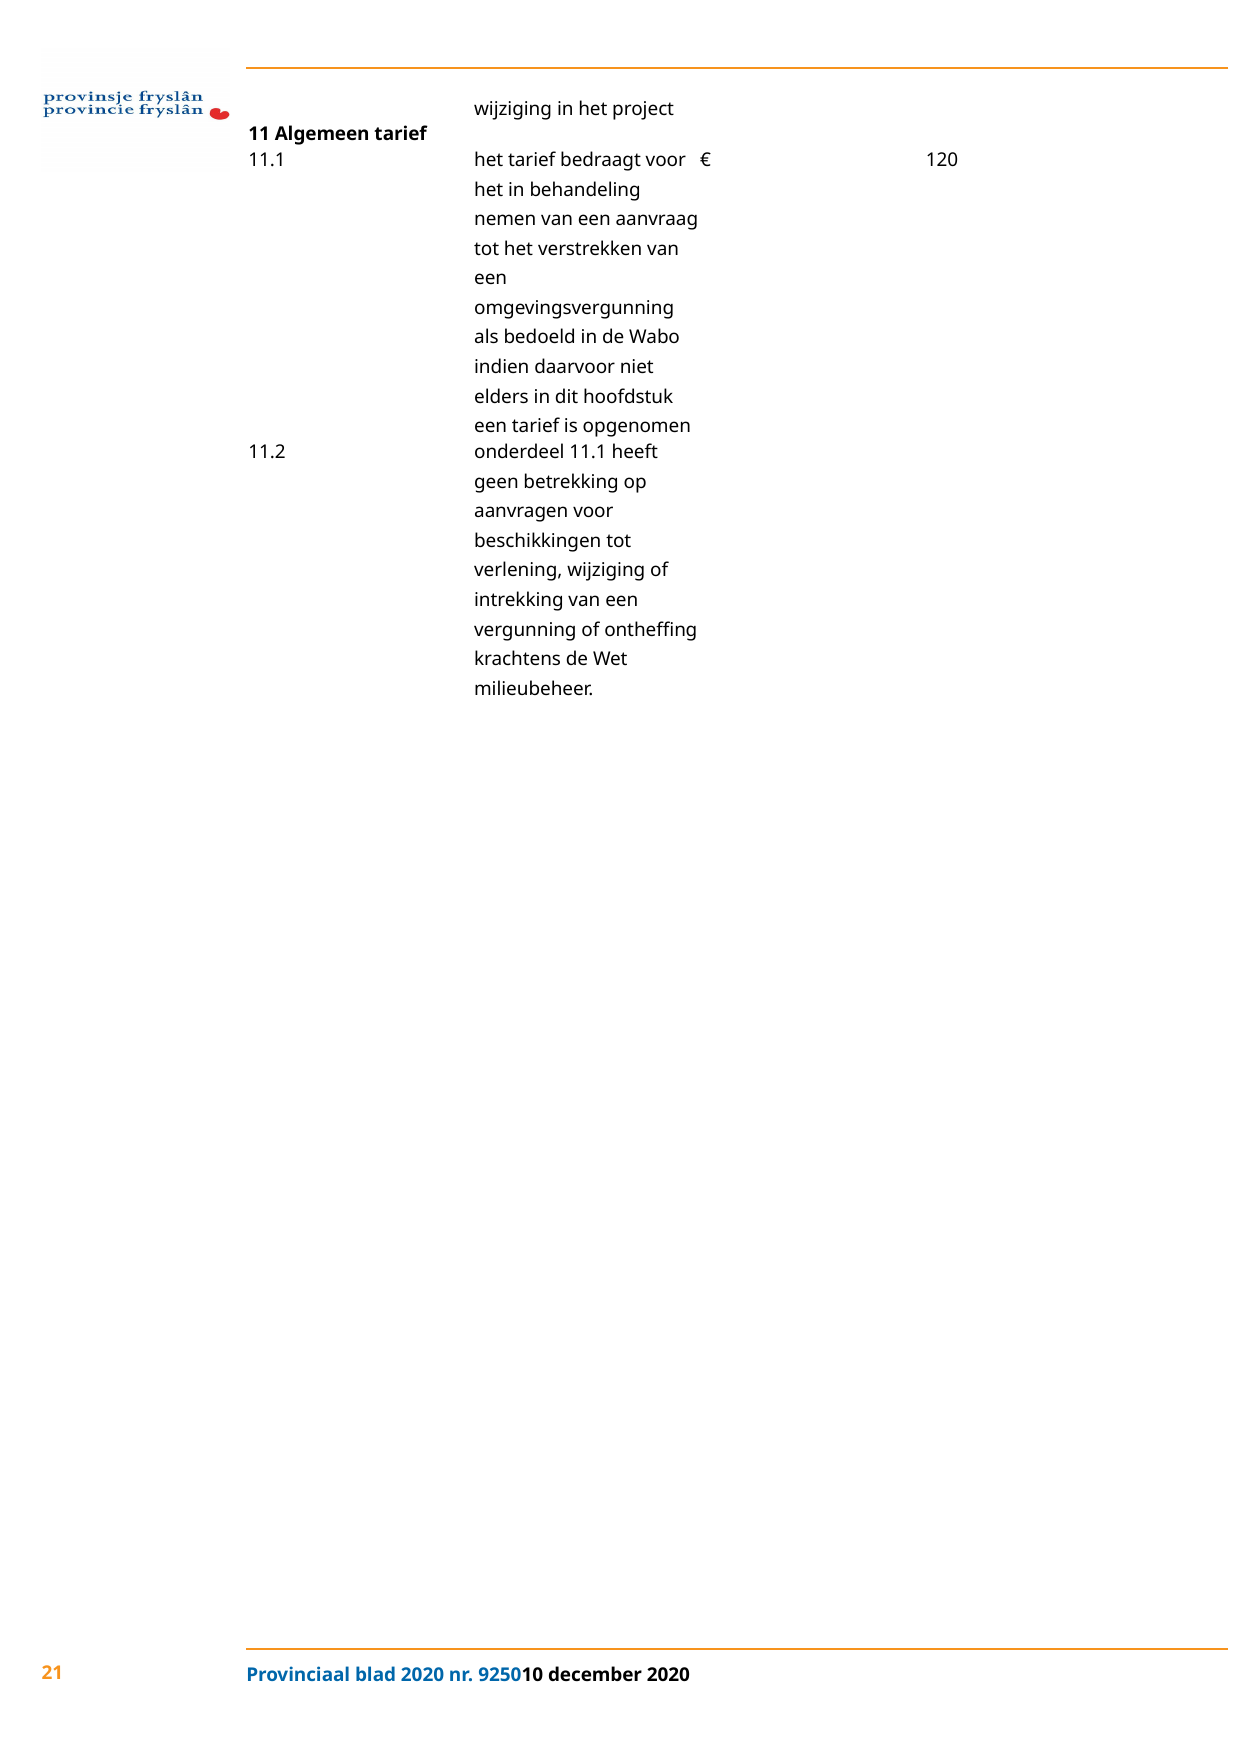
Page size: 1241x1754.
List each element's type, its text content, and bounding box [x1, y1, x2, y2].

table_cell 11.2 [248, 438, 474, 701]
table_cell het tarief bedraagt voor het in behandeling nemen van een aanvraag tot het verstrekken van een omgevingsvergunning als bedoeld in de Wabo indien daarvoor niet elders in dit hoofdstuk een tarief is opgenomen [474, 146, 700, 438]
table_cell [926, 95, 1152, 121]
table_cell [700, 438, 926, 701]
table_cell [700, 95, 926, 121]
table_cell onderdeel 11.1 heeft geen betrekking op aanvragen voor beschikkingen tot verlening, wijziging of intrekking van een vergunning of ontheffing krachtens de Wet milieubeheer. [474, 438, 700, 701]
table_cell 11.1 [248, 146, 474, 438]
table_cell [926, 438, 1152, 701]
table_cell € [700, 146, 926, 438]
picture [41, 47, 231, 172]
table_cell [248, 95, 474, 121]
table_cell 11 Algemeen tarief [248, 121, 1152, 146]
table_cell 120 [926, 146, 1152, 438]
table_cell wijziging in het project [474, 95, 700, 121]
